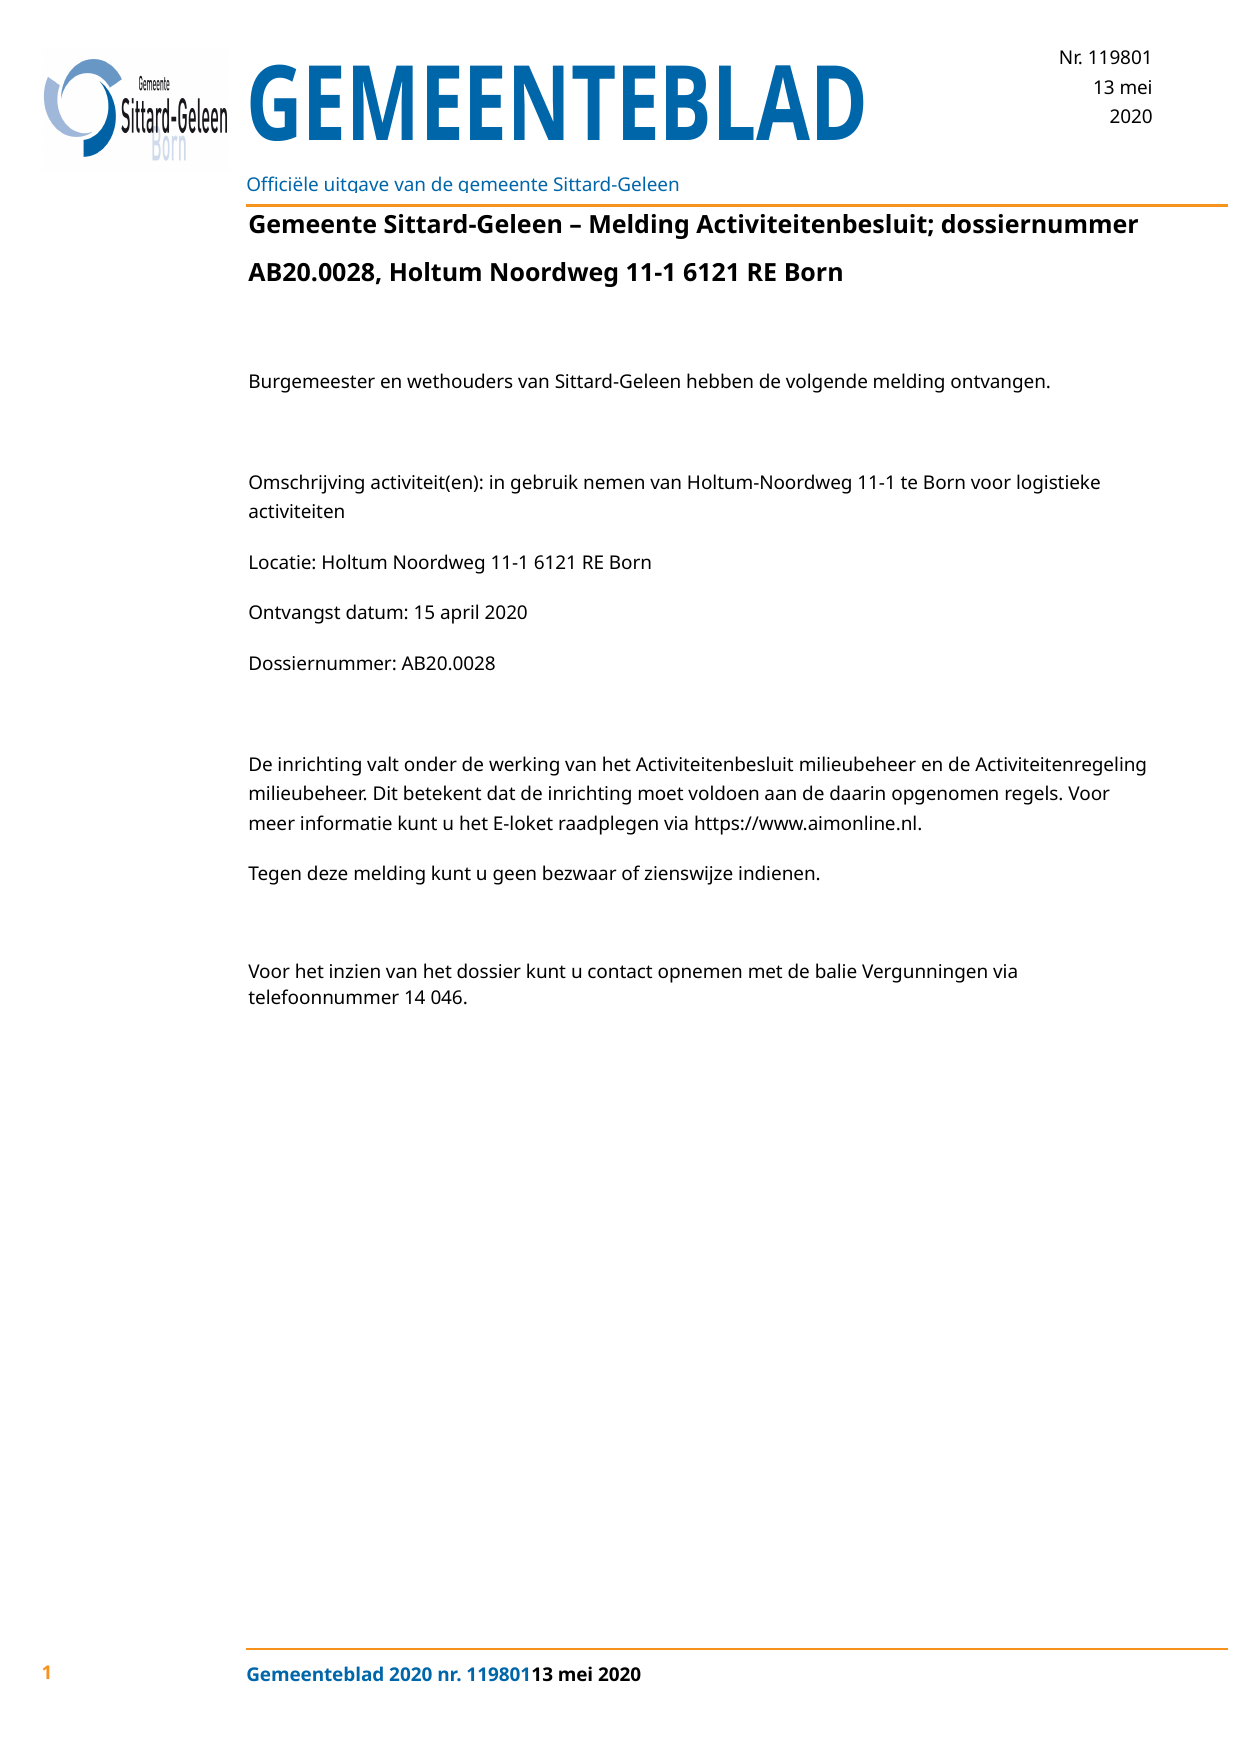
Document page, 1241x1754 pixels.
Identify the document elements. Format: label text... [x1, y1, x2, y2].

text Voor het inzien van het dossier kunt u contact opnemen met de balie Vergunningen via telefoonnummer 14 046. [248, 959, 1152, 1010]
text Omschrijving activiteit(en): in gebruik nemen van Holtum-Noordweg 11-1 te Born voor logistieke activiteiten [248, 469, 1152, 524]
text Ontvangst datum: 15 april 2020 [248, 599, 1152, 625]
text De inrichting valt onder de werking van het Activiteitenbesluit milieubeheer en de Activiteitenregeling milieubeheer. Dit betekent dat de inrichting moet voldoen aan de daarin opgenomen regels. Voor meer informatie kunt u het E-loket raadplegen via https://www.aimonline.nl. [248, 751, 1152, 836]
text Tegen deze melding kunt u geen bezwaar of zienswijze indienen. [248, 860, 1152, 886]
text Dossiernummer: AB20.0028 [248, 650, 1152, 676]
text Locatie: Holtum Noordweg 11-1 6121 RE Born [248, 549, 1152, 575]
text Burgemeester en wethouders van Sittard-Geleen hebben de volgende melding ontvangen. [248, 368, 1152, 394]
text Gemeente Sittard-Geleen – Melding Activiteitenbesluit; dossiernummer AB20.0028, Holtum Noordweg 11-1 6121 RE Born [248, 207, 1152, 288]
picture [41, 47, 231, 172]
